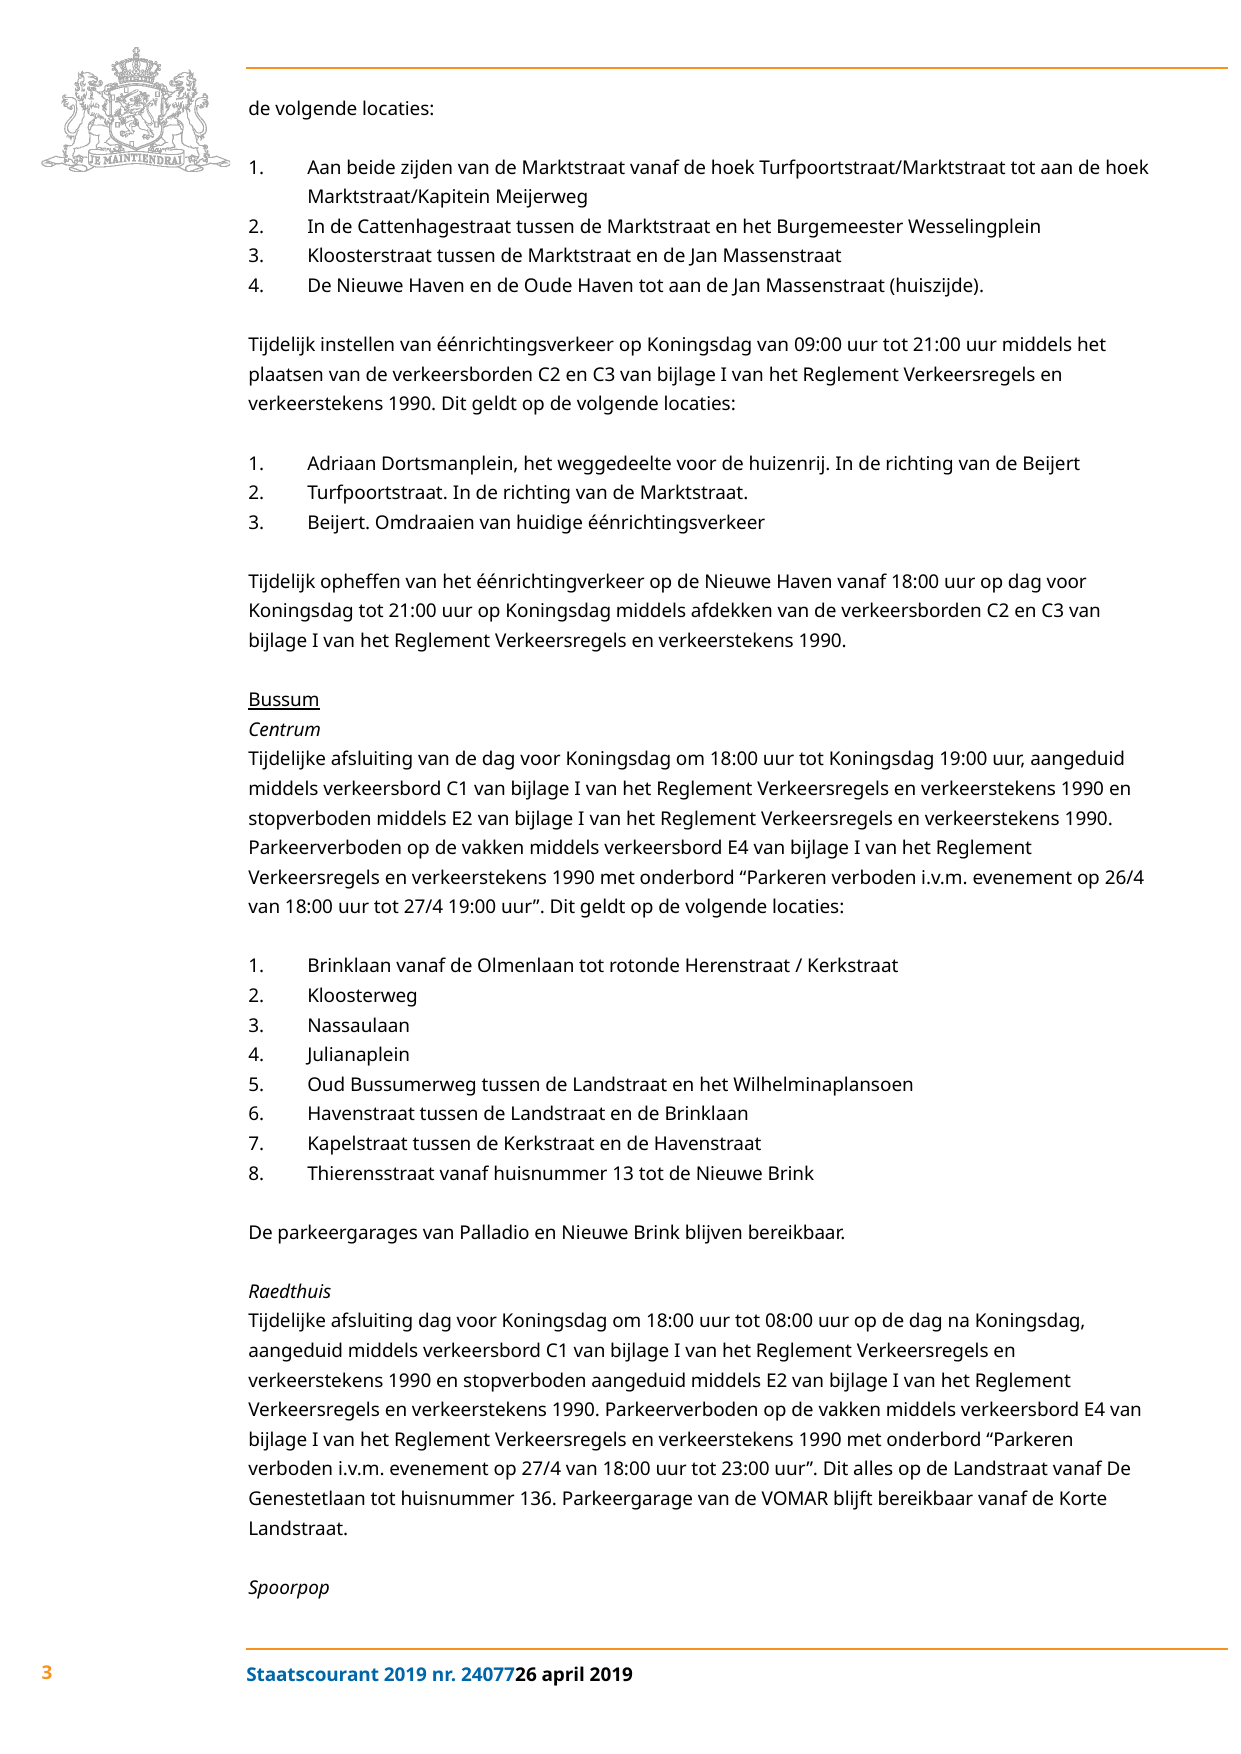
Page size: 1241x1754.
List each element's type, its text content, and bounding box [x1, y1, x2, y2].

list Nassaulaan [248, 1012, 1152, 1038]
list Brinklaan vanaf de Olmenlaan tot rotonde Herenstraat / Kerkstraat [248, 953, 1152, 978]
text de volgende locaties: [248, 95, 1152, 121]
list De Nieuwe Haven en de Oude Haven tot aan de Jan Massenstraat (huiszijde). [248, 272, 1152, 298]
list Aan beide zijden van de Marktstraat vanaf de hoek Turfpoortstraat/Marktstraat tot aan de hoek Marktstraat/Kapitein Meijerweg [248, 154, 1152, 209]
text Tijdelijk instellen van éénrichtingsverkeer op Koningsdag van 09:00 uur tot 21:00 uur middels het plaatsen van de verkeersborden C2 en C3 van bijlage I van het Reglement Verkeersregels en verkeerstekens 1990. Dit geldt op de volgende locaties: [248, 331, 1152, 416]
text Raedthuis [248, 1278, 1152, 1304]
list Beijert. Omdraaien van huidige éénrichtingsverkeer [248, 509, 1152, 535]
text Tijdelijke afsluiting van de dag voor Koningsdag om 18:00 uur tot Koningsdag 19:00 uur, aangeduid middels verkeersbord C1 van bijlage I van het Reglement Verkeersregels en verkeerstekens 1990 en stopverboden middels E2 van bijlage I van het Reglement Verkeersregels en verkeerstekens 1990. Parkeerverboden op de vakken middels verkeersbord E4 van bijlage I van het Reglement Verkeersregels en verkeerstekens 1990 met onderbord “Parkeren verboden i.v.m. evenement op 26/4 van 18:00 uur tot 27/4 19:00 uur”. Dit geldt op de volgende locaties: [248, 746, 1152, 919]
list Adriaan Dortsmanplein, het weggedeelte voor de huizenrij. In de richting van de Beijert [248, 450, 1152, 476]
text De parkeergarages van Palladio en Nieuwe Brink blijven bereikbaar. [248, 1219, 1152, 1245]
list In de Cattenhagestraat tussen de Marktstraat en het Burgemeester Wesselingplein [248, 213, 1152, 239]
text Spoorpop [248, 1574, 1152, 1600]
list Havenstraat tussen de Landstraat en de Brinklaan [248, 1101, 1152, 1126]
picture [41, 47, 231, 172]
list Turfpoortstraat. In de richting van de Marktstraat. [248, 479, 1152, 505]
list Julianaplein [248, 1041, 1152, 1067]
list Kapelstraat tussen de Kerkstraat en de Havenstraat [248, 1130, 1152, 1156]
list Thierensstraat vanaf huisnummer 13 tot de Nieuwe Brink [248, 1160, 1152, 1186]
text Centrum [248, 716, 1152, 742]
list Kloosterstraat tussen de Marktstraat en de Jan Massenstraat [248, 243, 1152, 268]
list Kloosterweg [248, 982, 1152, 1008]
list Oud Bussumerweg tussen de Landstraat en het Wilhelminaplansoen [248, 1071, 1152, 1097]
text Bussum [248, 686, 1152, 712]
text Tijdelijk opheffen van het éénrichtingverkeer op de Nieuwe Haven vanaf 18:00 uur op dag voor Koningsdag tot 21:00 uur op Koningsdag middels afdekken van de verkeersborden C2 en C3 van bijlage I van het Reglement Verkeersregels en verkeerstekens 1990. [248, 568, 1152, 653]
text Tijdelijke afsluiting dag voor Koningsdag om 18:00 uur tot 08:00 uur op de dag na Koningsdag, aangeduid middels verkeersbord C1 van bijlage I van het Reglement Verkeersregels en verkeerstekens 1990 en stopverboden aangeduid middels E2 van bijlage I van het Reglement Verkeersregels en verkeerstekens 1990. Parkeerverboden op de vakken middels verkeersbord E4 van bijlage I van het Reglement Verkeersregels en verkeerstekens 1990 met onderbord “Parkeren verboden i.v.m. evenement op 27/4 van 18:00 uur tot 23:00 uur”. Dit alles op de Landstraat vanaf De Genestetlaan tot huisnummer 136. Parkeergarage van de VOMAR blijft bereikbaar vanaf de Korte Landstraat. [248, 1308, 1152, 1541]
